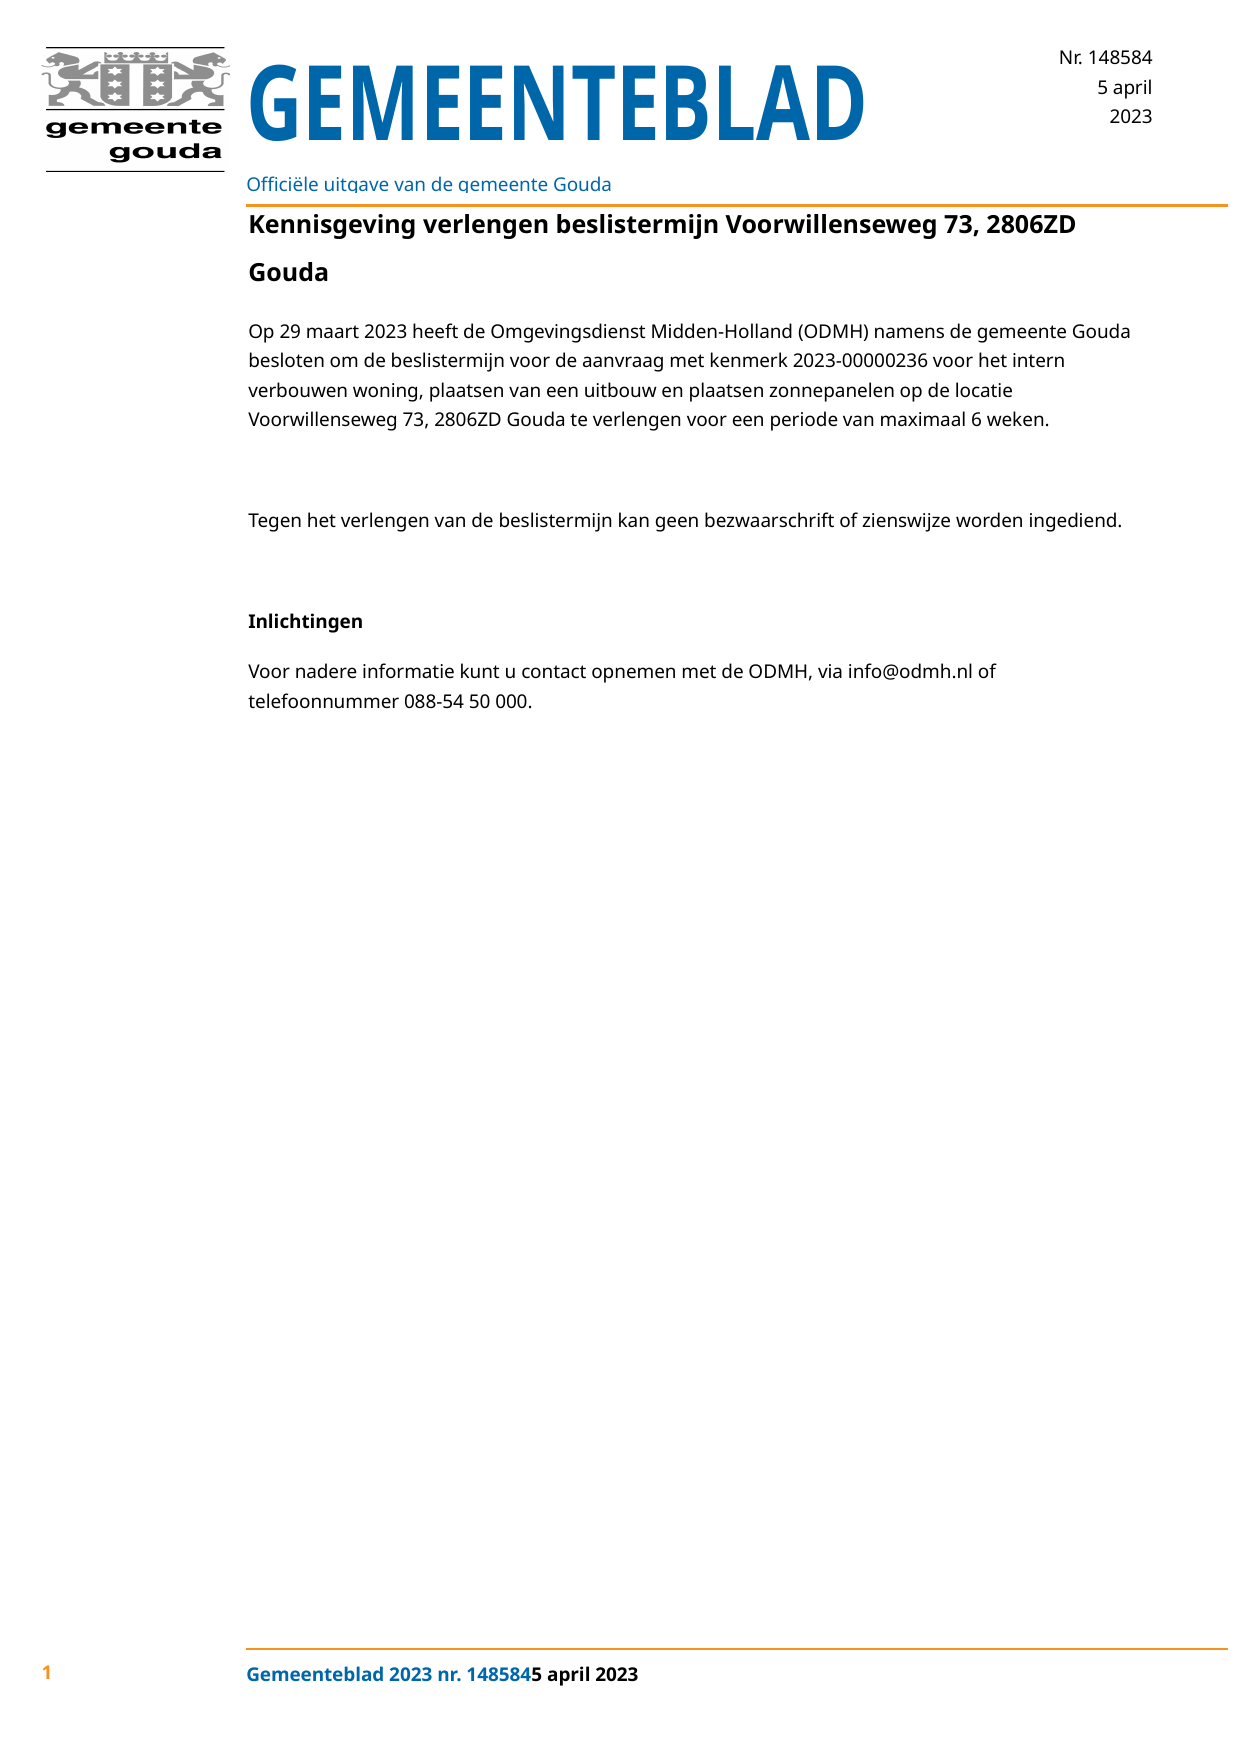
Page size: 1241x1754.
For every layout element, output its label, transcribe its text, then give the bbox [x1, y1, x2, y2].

picture [41, 47, 231, 172]
text Voor nadere informatie kunt u contact opnemen met de ODMH, via info@odmh.nl of telefoonnummer 088-54 50 000. [248, 659, 1152, 714]
text Inlichtingen [248, 608, 1152, 634]
text Kennisgeving verlengen beslistermijn Voorwillenseweg 73, 2806ZD Gouda [248, 207, 1152, 288]
text Tegen het verlengen van de beslistermijn kan geen bezwaarschrift of zienswijze worden ingediend. [248, 507, 1152, 533]
text Op 29 maart 2023 heeft de Omgevingsdienst Midden-Holland (ODMH) namens de gemeente Gouda besloten om de beslistermijn voor de aanvraag met kenmerk 2023-00000236 voor het intern verbouwen woning, plaatsen van een uitbouw en plaatsen zonnepanelen op de locatie Voorwillenseweg 73, 2806ZD Gouda te verlengen voor een periode van maximaal 6 weken. [248, 318, 1152, 432]
